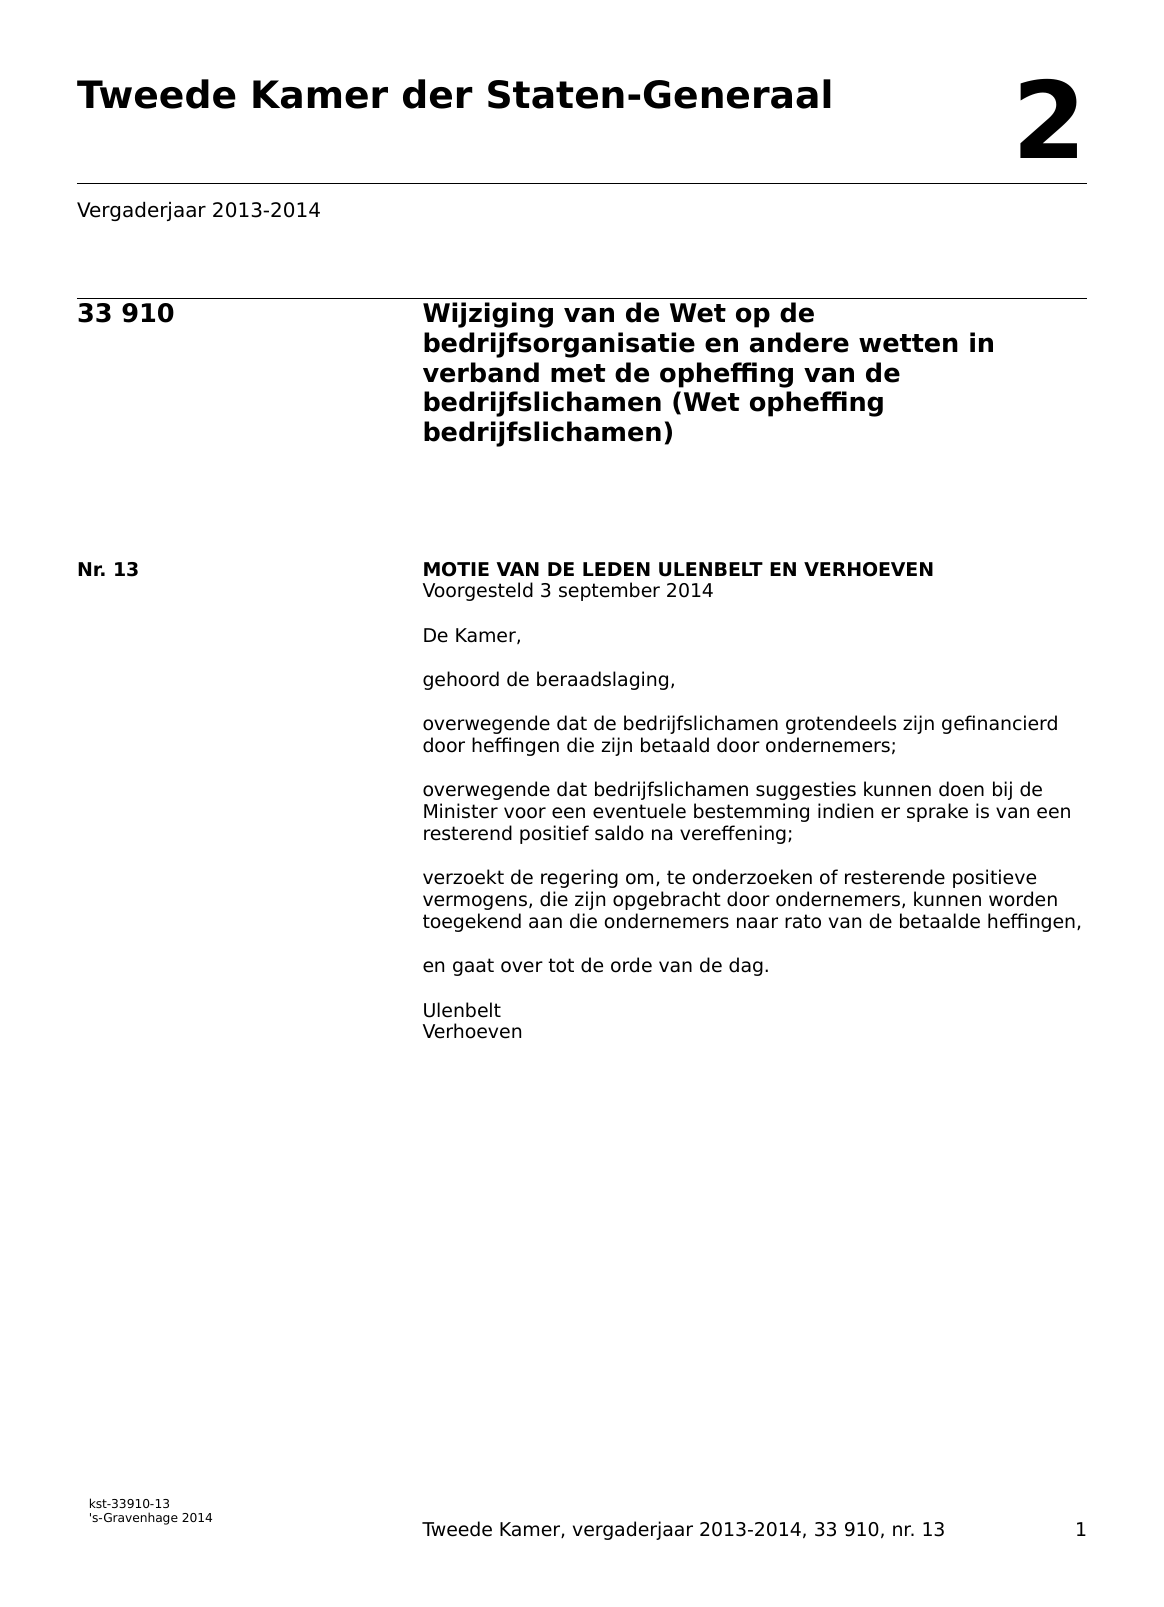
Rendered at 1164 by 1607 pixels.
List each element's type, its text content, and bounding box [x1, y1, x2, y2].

text Ulenbelt [422, 999, 1087, 1021]
text 's-Gravenhage 2014 [88, 1511, 323, 1525]
text en gaat over tot de orde van de dag. [422, 955, 1087, 977]
table_cell Vergaderjaar 2013-2014 [77, 184, 1087, 298]
text kst-33910-13 [88, 1497, 323, 1511]
text gehoord de beraadslaging, [422, 669, 1087, 691]
subtitle 33 910 Wijziging van de Wet op de bedrijfsorganisatie en andere wetten in verband met de opheffing van de bedrijfslichamen (Wet opheffing bedrijfslichamen) [77, 299, 1087, 447]
subtitle Nr. 13 MOTIE VAN DE LEDEN ULENBELT EN VERHOEVEN [77, 558, 1087, 580]
text De Kamer, [422, 624, 1087, 647]
table_header 2 [886, 59, 1087, 183]
table_header Tweede Kamer der Staten-Generaal [77, 59, 886, 183]
text verzoekt de regering om, te onderzoeken of resterende positieve vermogens, die zijn opgebracht door ondernemers, kunnen worden toegekend aan die ondernemers naar rato van de betaalde heffingen, [422, 867, 1087, 933]
text overwegende dat bedrijfslichamen suggesties kunnen doen bij de Minister voor een eventuele bestemming indien er sprake is van een resterend positief saldo na vereffening; [422, 779, 1087, 845]
text Verhoeven [422, 1021, 1087, 1043]
text overwegende dat de bedrijfslichamen grotendeels zijn gefinancierd door heffingen die zijn betaald door ondernemers; [422, 713, 1087, 757]
text Voorgesteld 3 september 2014 [422, 580, 1087, 602]
